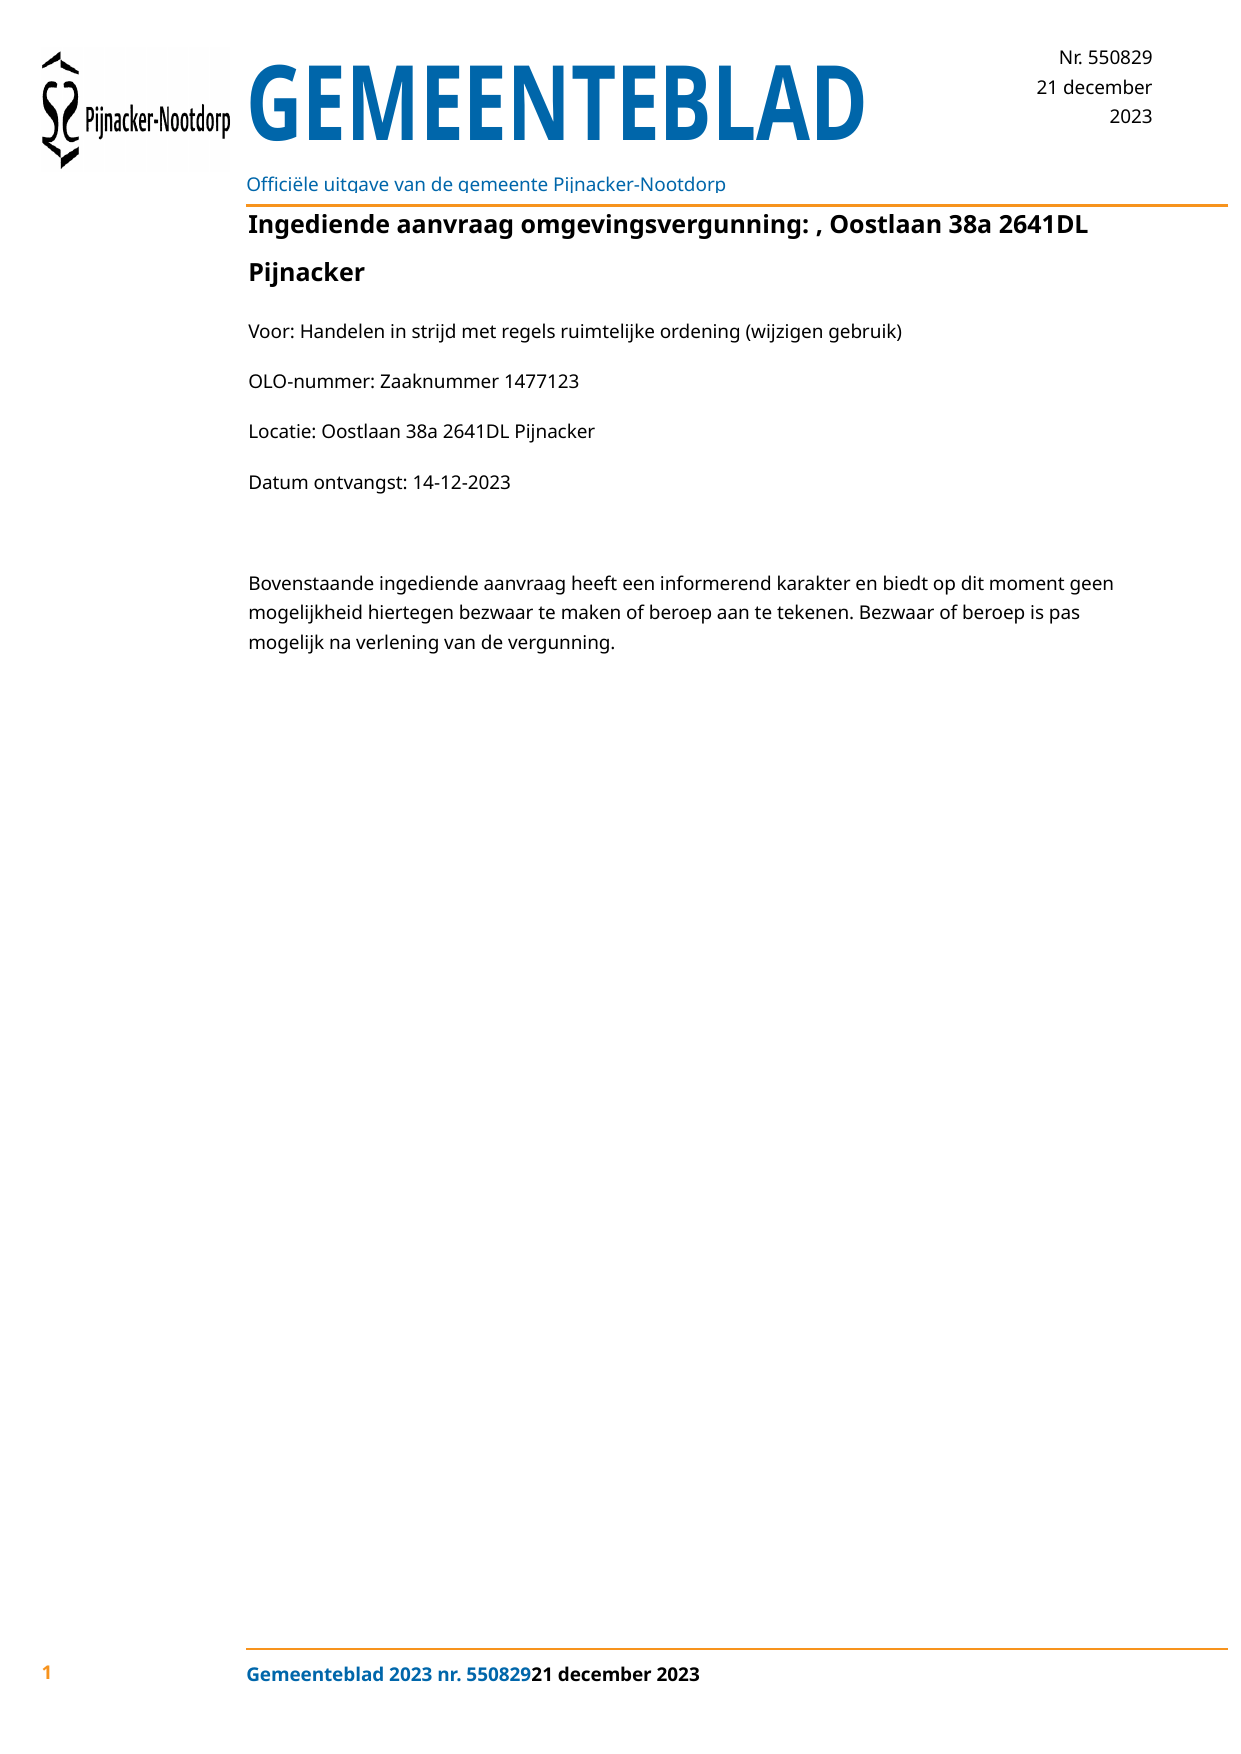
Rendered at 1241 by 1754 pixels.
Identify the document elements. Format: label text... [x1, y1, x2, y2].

picture [41, 47, 231, 172]
text Datum ontvangst: 14-12-2023 [248, 469, 1152, 495]
text Bovenstaande ingediende aanvraag heeft een informerend karakter en biedt op dit moment geen mogelijkheid hiertegen bezwaar te maken of beroep aan te tekenen. Bezwaar of beroep is pas mogelijk na verlening van de vergunning. [248, 570, 1152, 655]
text Ingediende aanvraag omgevingsvergunning: , Oostlaan 38a 2641DL Pijnacker [248, 207, 1152, 288]
text Voor: Handelen in strijd met regels ruimtelijke ordening (wijzigen gebruik) [248, 318, 1152, 344]
text Locatie: Oostlaan 38a 2641DL Pijnacker [248, 419, 1152, 444]
text OLO-nummer: Zaaknummer 1477123 [248, 368, 1152, 394]
